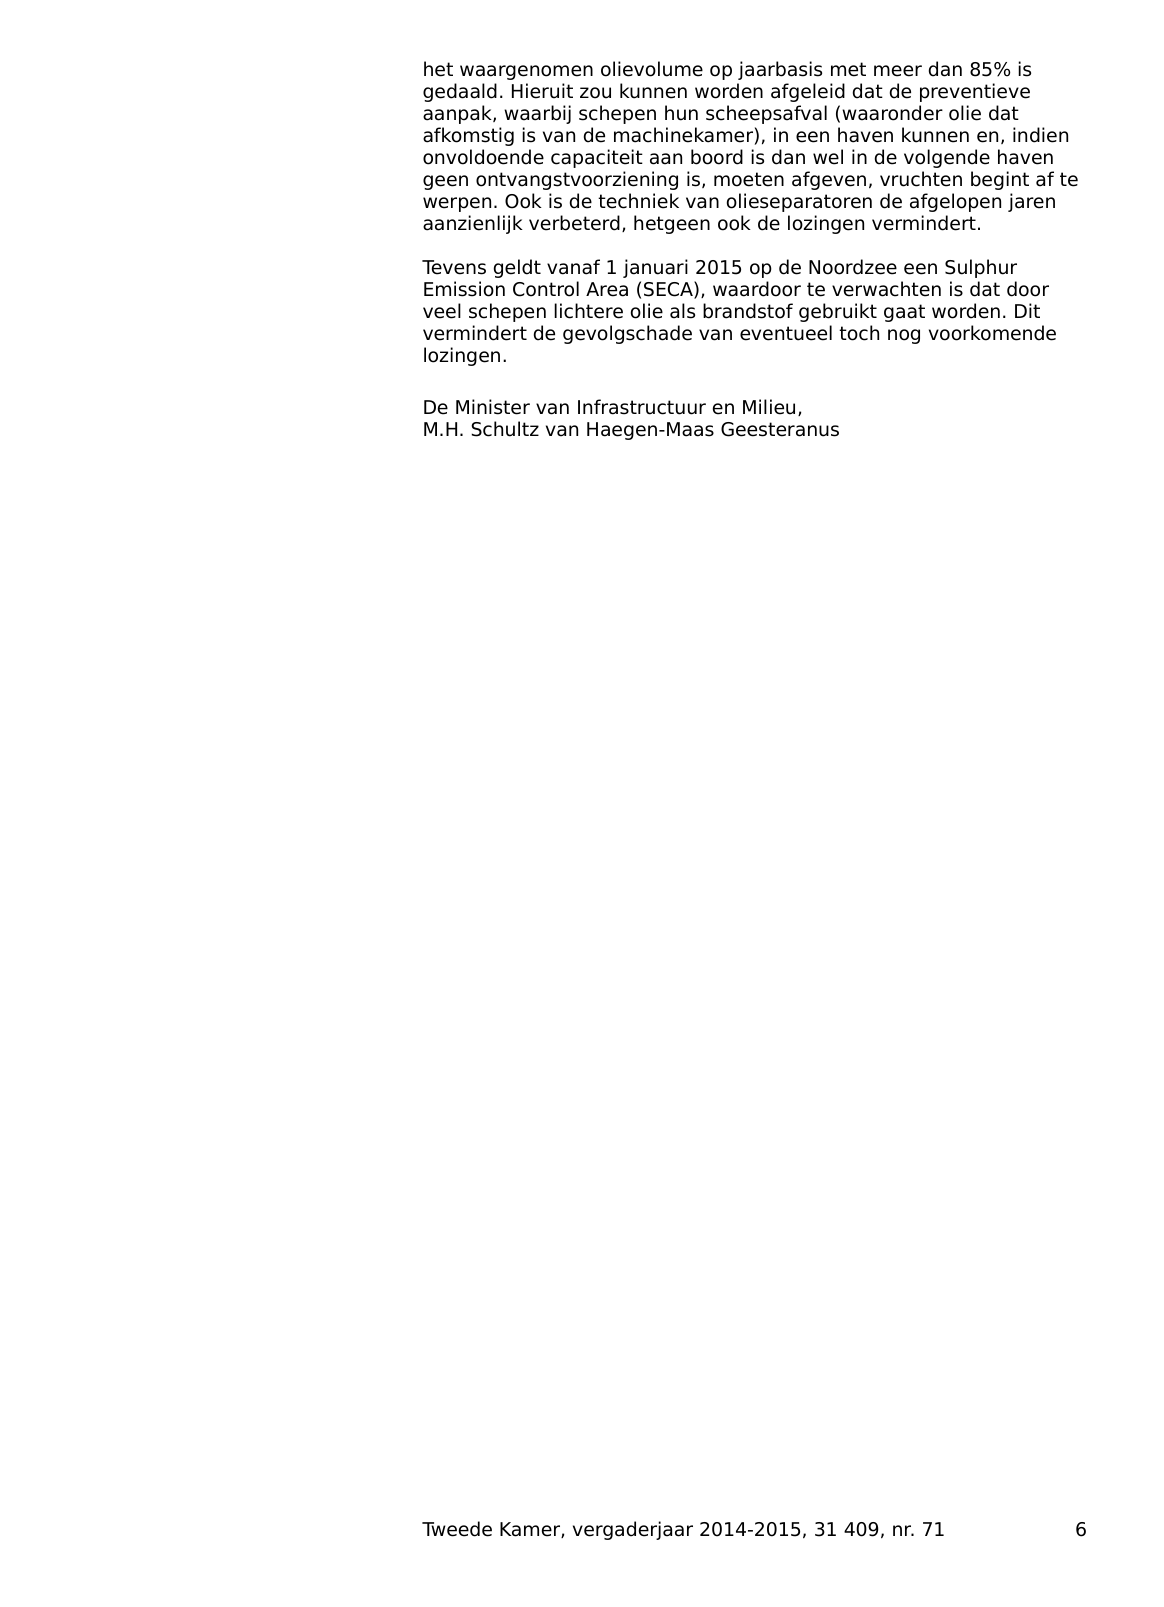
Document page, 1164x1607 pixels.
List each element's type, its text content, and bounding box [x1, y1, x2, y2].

text Tevens geldt vanaf 1 januari 2015 op de Noordzee een Sulphur Emission Control Area (SECA), waardoor te verwachten is dat door veel schepen lichtere olie als brandstof gebruikt gaat worden. Dit vermindert de gevolgschade van eventueel toch nog voorkomende lozingen. [422, 257, 1087, 367]
text het waargenomen olievolume op jaarbasis met meer dan 85% is gedaald. Hieruit zou kunnen worden afgeleid dat de preventieve aanpak, waarbij schepen hun scheepsafval (waaronder olie dat afkomstig is van de machinekamer), in een haven kunnen en, indien onvoldoende capaciteit aan boord is dan wel in de volgende haven geen ontvangstvoorziening is, moeten afgeven, vruchten begint af te werpen. Ook is de techniek van olieseparatoren de afgelopen jaren aanzienlijk verbeterd, hetgeen ook de lozingen vermindert. [422, 59, 1087, 235]
text De Minister van Infrastructuur en Milieu, M.H. Schultz van Haegen-Maas Geesteranus [422, 397, 1087, 441]
